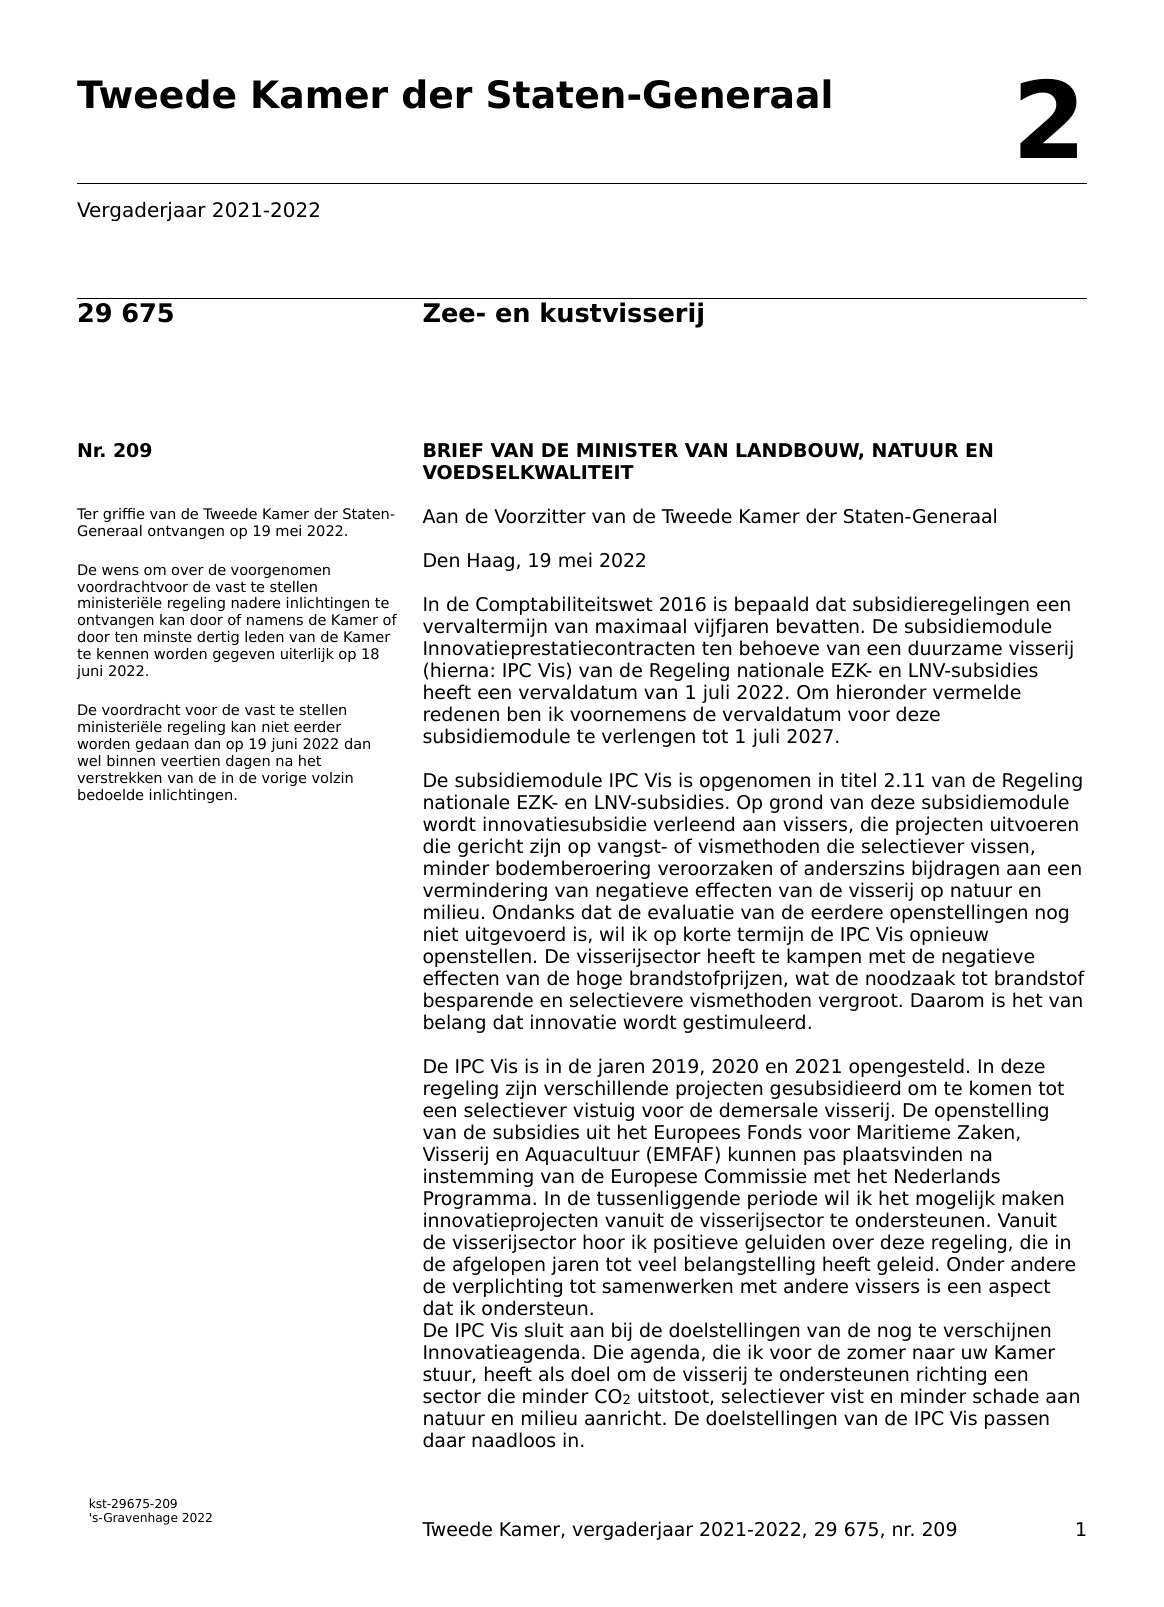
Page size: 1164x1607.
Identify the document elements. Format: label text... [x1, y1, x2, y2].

subtitle Nr. 209 BRIEF VAN DE MINISTER VAN LANDBOUW, NATUUR EN VOEDSELKWALITEIT [77, 440, 1087, 484]
text [77, 539, 399, 562]
text In de Comptabiliteitswet 2016 is bepaald dat subsidieregelingen een vervaltermijn van maximaal vijfjaren bevatten. De subsidiemodule Innovatieprestatiecontracten ten behoeve van een duurzame visserij (hierna: IPC Vis) van de Regeling nationale EZK- en LNV-subsidies heeft een vervaldatum van 1 juli 2022. Om hieronder vermelde redenen ben ik voornemens de vervaldatum voor deze subsidiemodule te verlengen tot 1 juli 2027. [422, 594, 1087, 748]
text De voordracht voor de vast te stellen ministeriële regeling kan niet eerder worden gedaan dan op 19 juni 2022 dan wel binnen veertien dagen na het verstrekken van de in de vorige volzin bedoelde inlichtingen. [77, 702, 399, 803]
text 's-Gravenhage 2022 [88, 1511, 323, 1525]
subtitle 29 675 Zee- en kustvisserij [77, 299, 1087, 329]
text Den Haag, 19 mei 2022 [422, 550, 1087, 572]
text De IPC Vis is in de jaren 2019, 2020 en 2021 opengesteld. In deze regeling zijn verschillende projecten gesubsidieerd om te komen tot een selectiever vistuig voor de demersale visserij. De openstelling van de subsidies uit het Europees Fonds voor Maritieme Zaken, Visserij en Aquacultuur (EMFAF) kunnen pas plaatsvinden na instemming van de Europese Commissie met het Nederlands Programma. In de tussenliggende periode wil ik het mogelijk maken innovatieprojecten vanuit de visserijsector te ondersteunen. Vanuit de visserijsector hoor ik positieve geluiden over deze regeling, die in de afgelopen jaren tot veel belangstelling heeft geleid. Onder andere de verplichting tot samenwerken met andere vissers is een aspect dat ik ondersteun. [422, 1056, 1087, 1320]
text De IPC Vis sluit aan bij de doelstellingen van de nog te verschijnen Innovatieagenda. Die agenda, die ik voor de zomer naar uw Kamer stuur, heeft als doel om de visserij te ondersteunen richting een sector die minder CO2 uitstoot, selectiever vist en minder schade aan natuur en milieu aanricht. De doelstellingen van de IPC Vis passen daar naadloos in. [422, 1320, 1087, 1452]
text De wens om over de voorgenomen voordrachtvoor de vast te stellen ministeriële regeling nadere inlichtingen te ontvangen kan door of namens de Kamer of door ten minste dertig leden van de Kamer te kennen worden gegeven uiterlijk op 18 juni 2022. [77, 562, 399, 680]
text Ter griffie van de Tweede Kamer der Staten-Generaal ontvangen op 19 mei 2022. [77, 506, 399, 539]
text kst-29675-209 [88, 1497, 323, 1511]
table_cell Vergaderjaar 2021-2022 [77, 184, 1087, 298]
text [77, 680, 399, 702]
table_header 2 [886, 59, 1087, 183]
text Aan de Voorzitter van de Tweede Kamer der Staten-Generaal [422, 506, 1087, 528]
table_header Tweede Kamer der Staten-Generaal [77, 59, 886, 183]
text De subsidiemodule IPC Vis is opgenomen in titel 2.11 van de Regeling nationale EZK- en LNV-subsidies. Op grond van deze subsidiemodule wordt innovatiesubsidie verleend aan vissers, die projecten uitvoeren die gericht zijn op vangst- of vismethoden die selectiever vissen, minder bodemberoering veroorzaken of anderszins bijdragen aan een vermindering van negatieve effecten van de visserij op natuur en milieu. Ondanks dat de evaluatie van de eerdere openstellingen nog niet uitgevoerd is, wil ik op korte termijn de IPC Vis opnieuw openstellen. De visserijsector heeft te kampen met de negatieve effecten van de hoge brandstofprijzen, wat de noodzaak tot brandstof besparende en selectievere vismethoden vergroot. Daarom is het van belang dat innovatie wordt gestimuleerd. [422, 770, 1087, 1034]
